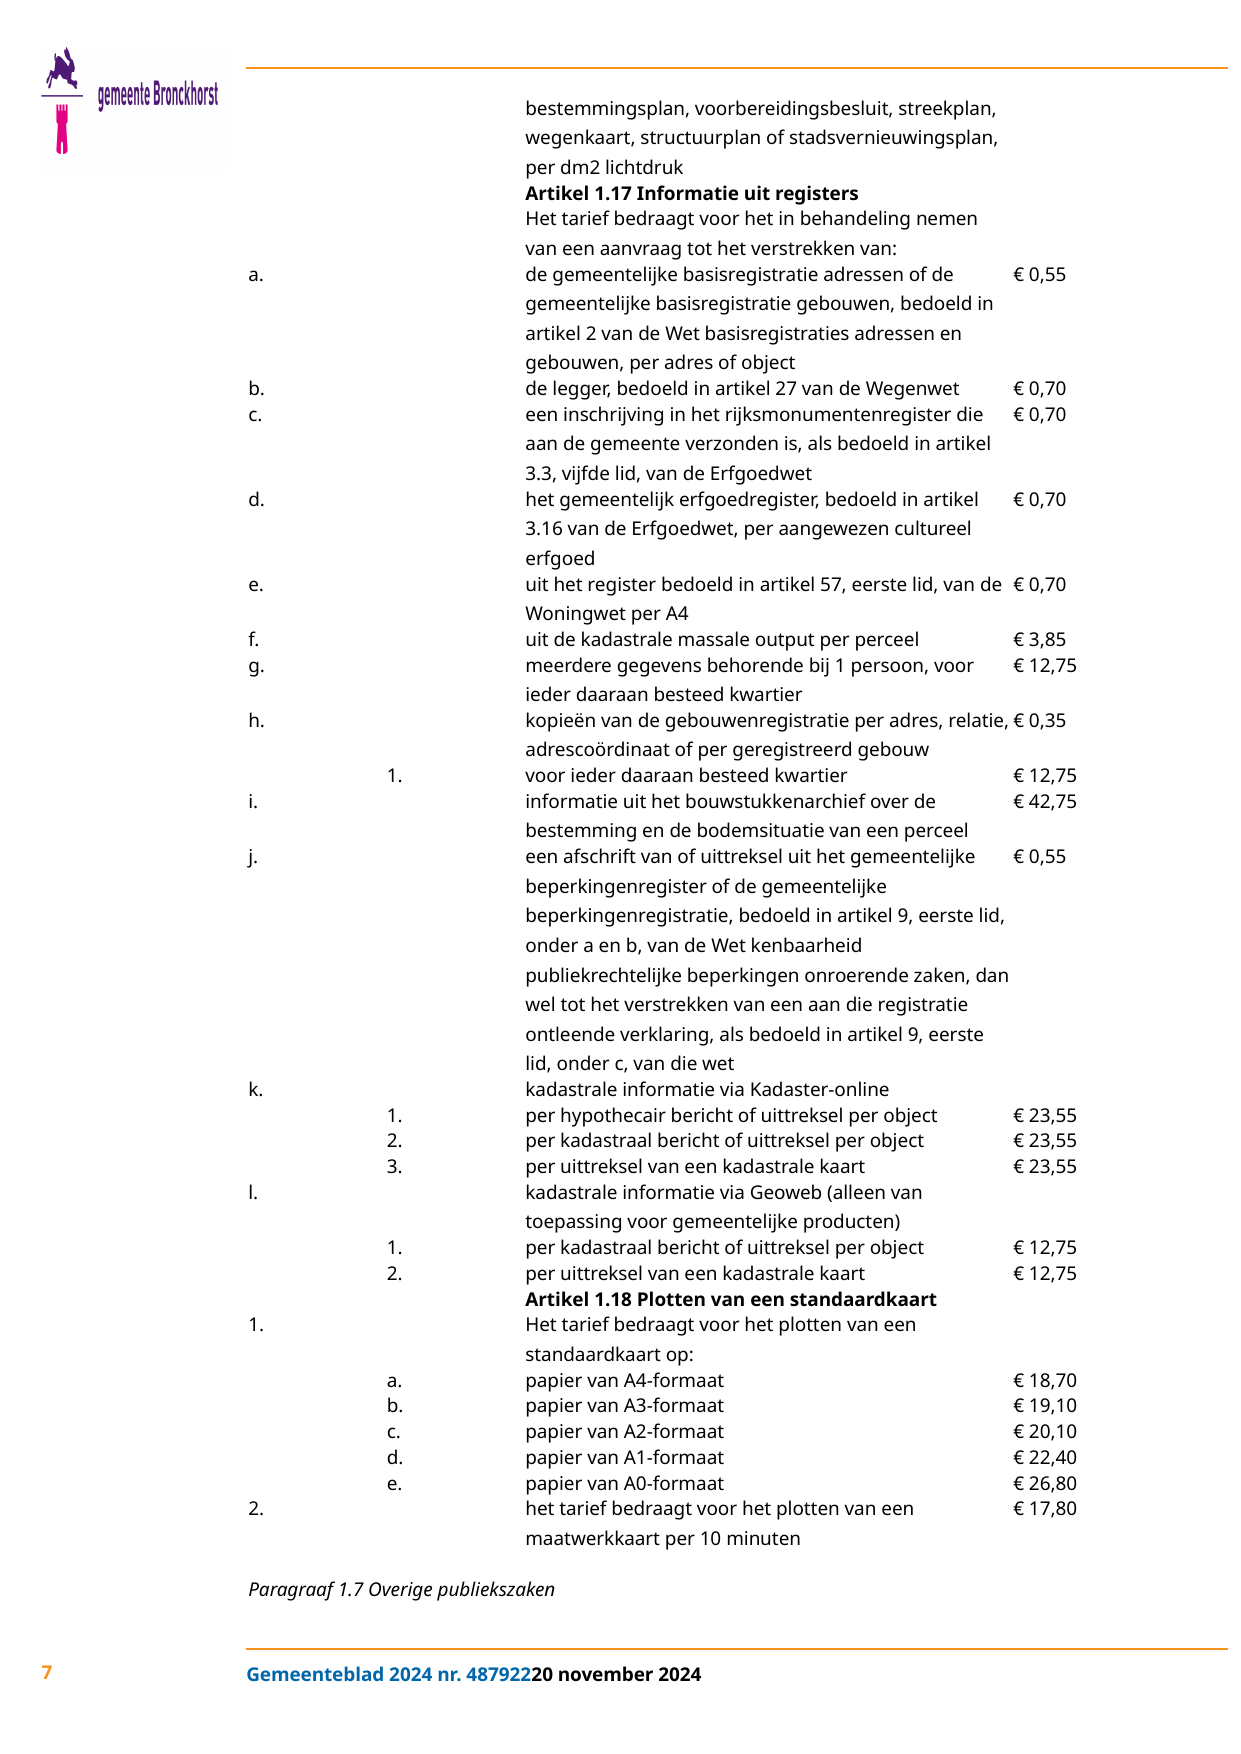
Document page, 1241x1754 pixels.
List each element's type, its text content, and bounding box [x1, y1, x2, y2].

table_cell € 18,70 [1013, 1367, 1152, 1393]
table_cell Paragraaf 1.7 Overige publiekszaken [248, 1577, 1013, 1602]
table_cell [387, 375, 525, 401]
table_cell kadastrale informatie via Geoweb (alleen van toepassing voor gemeentelijke producten) [525, 1179, 1013, 1234]
table_cell [1013, 1551, 1152, 1577]
table_cell meerdere gegevens behorende bij 1 persoon, voor ieder daaraan besteed kwartier [525, 652, 1013, 707]
table_cell per uittreksel van een kadastrale kaart [525, 1260, 1013, 1286]
table_cell per kadastraal bericht of uittreksel per object [525, 1128, 1013, 1153]
table_cell uit het register bedoeld in artikel 57, eerste lid, van de Woningwet per A4 [525, 571, 1013, 626]
table_cell € 23,55 [1013, 1102, 1152, 1128]
table_cell 3. [387, 1154, 525, 1179]
table_cell € 22,40 [1013, 1444, 1152, 1470]
table_cell kopieën van de gebouwenregistratie per adres, relatie, adrescoördinaat of per geregistreerd gebouw [525, 707, 1013, 762]
table_cell [387, 652, 525, 707]
table_cell € 0,55 [1013, 261, 1152, 375]
table_cell [387, 205, 525, 261]
table_cell kadastrale informatie via Kadaster-online [525, 1076, 1013, 1102]
table_cell b. [248, 375, 387, 401]
table_cell € 0,35 [1013, 707, 1152, 762]
table_cell k. [248, 1076, 387, 1102]
table_cell € 19,10 [1013, 1393, 1152, 1418]
table_cell Artikel 1.18 Plotten van een standaardkaart [525, 1286, 1013, 1312]
table_cell e. [387, 1470, 525, 1496]
table_cell i. [248, 788, 387, 843]
table_cell € 0,70 [1013, 401, 1152, 486]
table_cell [387, 1496, 525, 1551]
table_cell [1013, 1312, 1152, 1367]
picture [41, 47, 231, 172]
table_cell 1. [387, 1102, 525, 1128]
table_cell f. [248, 626, 387, 652]
table_cell de legger, bedoeld in artikel 27 van de Wegenwet [525, 375, 1013, 401]
table_cell 1. [387, 1235, 525, 1260]
table_cell [387, 1076, 525, 1102]
table_cell [387, 571, 525, 626]
table_cell Het tarief bedraagt voor het in behandeling nemen van een aanvraag tot het verstrekken van: [525, 205, 1013, 261]
table_cell [387, 180, 525, 205]
table_cell c. [387, 1419, 525, 1444]
table_cell [1013, 1286, 1152, 1312]
table_cell € 12,75 [1013, 652, 1152, 707]
table_cell papier van A1-formaat [525, 1444, 1013, 1470]
table_cell [248, 1128, 387, 1153]
table_cell [1013, 1179, 1152, 1234]
table_cell Artikel 1.17 Informatie uit registers [525, 180, 1013, 205]
table_cell j. [248, 844, 387, 1076]
table_cell [387, 1286, 525, 1312]
table_cell [1013, 180, 1152, 205]
table_cell a. [387, 1367, 525, 1393]
table_cell papier van A0-formaat [525, 1470, 1013, 1496]
table_cell de gemeentelijke basisregistratie adressen of de gemeentelijke basisregistratie gebouwen, bedoeld in artikel 2 van de Wet basisregistraties adressen en gebouwen, per adres of object [525, 261, 1013, 375]
table_cell [387, 401, 525, 486]
table_cell per kadastraal bericht of uittreksel per object [525, 1235, 1013, 1260]
table_cell [1013, 1076, 1152, 1102]
table_cell [248, 1260, 387, 1286]
table_cell l. [248, 1179, 387, 1234]
table_cell [248, 1419, 387, 1444]
table_cell € 26,80 [1013, 1470, 1152, 1496]
table_cell [248, 1286, 387, 1312]
table_cell 1. [387, 763, 525, 788]
table_cell € 3,85 [1013, 626, 1152, 652]
table_cell [387, 486, 525, 571]
table_cell een afschrift van of uittreksel uit het gemeentelijke beperkingenregister of de gemeentelijke beperkingenregistratie, bedoeld in artikel 9, eerste lid, onder a en b, van de Wet kenbaarheid publiekrechtelijke beperkingen onroerende zaken, dan wel tot het verstrekken van een aan die registratie ontleende verklaring, als bedoeld in artikel 9, eerste lid, onder c, van die wet [525, 844, 1013, 1076]
table_cell [387, 626, 525, 652]
table_cell papier van A4-formaat [525, 1367, 1013, 1393]
table_cell [248, 205, 387, 261]
table_cell € 12,75 [1013, 763, 1152, 788]
table_cell [248, 1444, 387, 1470]
table_cell uit de kadastrale massale output per perceel [525, 626, 1013, 652]
table_cell € 12,75 [1013, 1260, 1152, 1286]
table_cell per hypothecair bericht of uittreksel per object [525, 1102, 1013, 1128]
table_cell [1013, 205, 1152, 261]
table_cell papier van A3-formaat [525, 1393, 1013, 1418]
table_cell g. [248, 652, 387, 707]
table_cell e. [248, 571, 387, 626]
table_cell c. [248, 401, 387, 486]
table_cell [387, 844, 525, 1076]
table_cell € 12,75 [1013, 1235, 1152, 1260]
table_cell [248, 763, 387, 788]
table_cell d. [387, 1444, 525, 1470]
table_cell b. [387, 1393, 525, 1418]
table_cell 2. [387, 1128, 525, 1153]
table_cell [248, 1551, 387, 1577]
table_cell [387, 1551, 525, 1577]
table_cell [248, 1393, 387, 1418]
table_cell € 17,80 [1013, 1496, 1152, 1551]
table_cell € 0,70 [1013, 486, 1152, 571]
table_cell € 23,55 [1013, 1128, 1152, 1153]
table_cell € 23,55 [1013, 1154, 1152, 1179]
table_cell [248, 1102, 387, 1128]
table_cell [1013, 1577, 1152, 1602]
table_cell papier van A2-formaat [525, 1419, 1013, 1444]
table_cell [387, 261, 525, 375]
table_cell Het tarief bedraagt voor het plotten van een standaardkaart op: [525, 1312, 1013, 1367]
table_cell € 20,10 [1013, 1419, 1152, 1444]
table_cell [248, 1470, 387, 1496]
table_cell [387, 707, 525, 762]
table_cell per uittreksel van een kadastrale kaart [525, 1154, 1013, 1179]
table_cell d. [248, 486, 387, 571]
table_cell het tarief bedraagt voor het plotten van een maatwerkkaart per 10 minuten [525, 1496, 1013, 1551]
table_cell het gemeentelijk erfgoedregister, bedoeld in artikel 3.16 van de Erfgoedwet, per aangewezen cultureel erfgoed [525, 486, 1013, 571]
table_cell [248, 180, 387, 205]
table_cell 1. [248, 1312, 387, 1367]
table_cell 2. [248, 1496, 387, 1551]
table_cell [387, 1179, 525, 1234]
table_cell € 42,75 [1013, 788, 1152, 843]
table_cell [1013, 95, 1152, 180]
table_cell [248, 95, 387, 180]
table_cell bestemmingsplan, voorbereidingsbesluit, streekplan, wegenkaart, structuurplan of stadsvernieuwingsplan, per dm2 lichtdruk [525, 95, 1013, 180]
table_cell 2. [387, 1260, 525, 1286]
table_cell [525, 1551, 1013, 1577]
table_cell a. [248, 261, 387, 375]
table_cell € 0,55 [1013, 844, 1152, 1076]
table_cell [248, 1367, 387, 1393]
table_cell [387, 95, 525, 180]
table_cell [248, 1154, 387, 1179]
table_cell € 0,70 [1013, 375, 1152, 401]
table_cell een inschrijving in het rijksmonumentenregister die aan de gemeente verzonden is, als bedoeld in artikel 3.3, vijfde lid, van de Erfgoedwet [525, 401, 1013, 486]
table_cell h. [248, 707, 387, 762]
table_cell € 0,70 [1013, 571, 1152, 626]
table_cell [387, 1312, 525, 1367]
table_cell [248, 1235, 387, 1260]
table_cell [387, 788, 525, 843]
table_cell informatie uit het bouwstukkenarchief over de bestemming en de bodemsituatie van een perceel [525, 788, 1013, 843]
table_cell voor ieder daaraan besteed kwartier [525, 763, 1013, 788]
